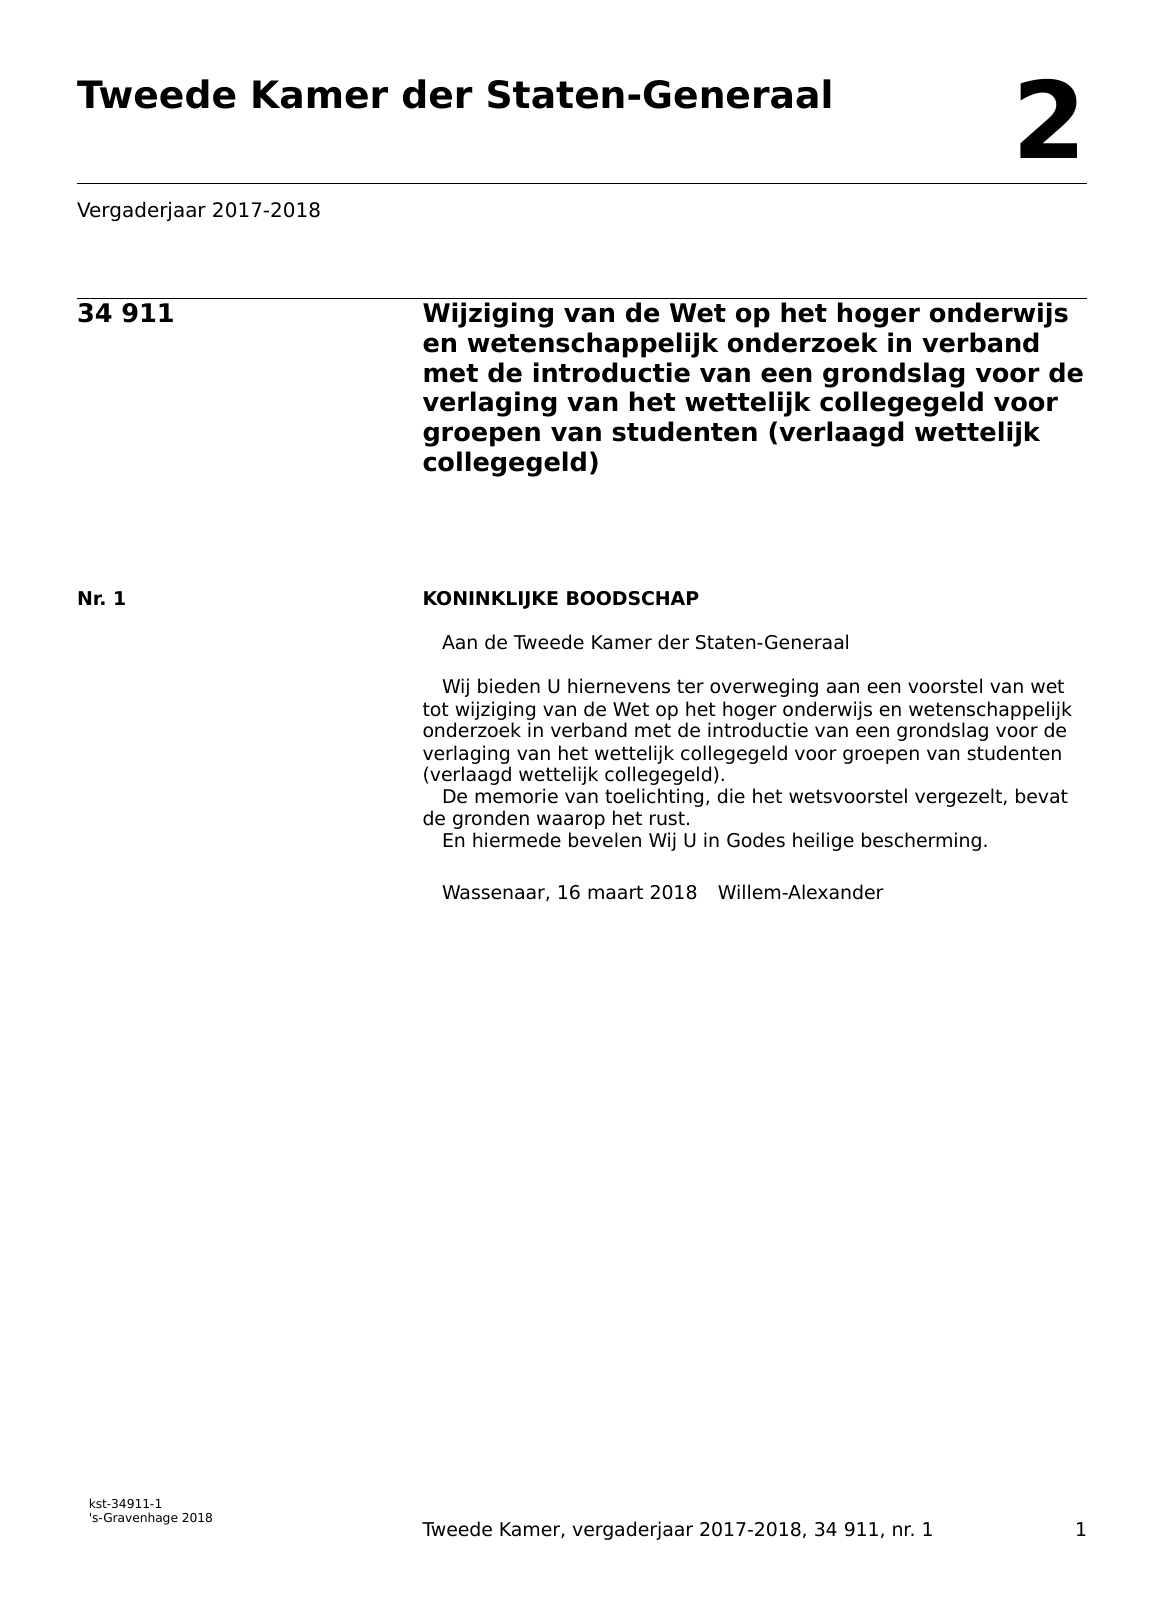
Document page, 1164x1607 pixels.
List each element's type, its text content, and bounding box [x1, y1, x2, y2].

text 's-Gravenhage 2018 [88, 1511, 323, 1525]
table_cell Vergaderjaar 2017-2018 [77, 184, 1087, 298]
subtitle Nr. 1 KONINKLIJKE BOODSCHAP [77, 588, 1087, 610]
table_header 2 [886, 59, 1087, 183]
text Aan de Tweede Kamer der Staten-Generaal [422, 632, 1087, 654]
text En hiermede bevelen Wij U in Godes heilige bescherming. [422, 830, 1087, 852]
text De memorie van toelichting, die het wetsvoorstel vergezelt, bevat de gronden waarop het rust. [422, 786, 1087, 830]
text kst-34911-1 [88, 1497, 323, 1511]
text Wassenaar, 16 maart 2018 Willem-Alexander [422, 882, 1087, 904]
subtitle 34 911 Wijziging van de Wet op het hoger onderwijs en wetenschappelijk onderzoek in verband met de introductie van een grondslag voor de verlaging van het wettelijk collegegeld voor groepen van studenten (verlaagd wettelijk collegegeld) [77, 299, 1087, 477]
table_header Tweede Kamer der Staten-Generaal [77, 59, 886, 183]
text Wij bieden U hiernevens ter overweging aan een voorstel van wet tot wijziging van de Wet op het hoger onderwijs en wetenschappelijk onderzoek in verband met de introductie van een grondslag voor de verlaging van het wettelijk collegegeld voor groepen van studenten (verlaagd wettelijk collegegeld). [422, 676, 1087, 786]
